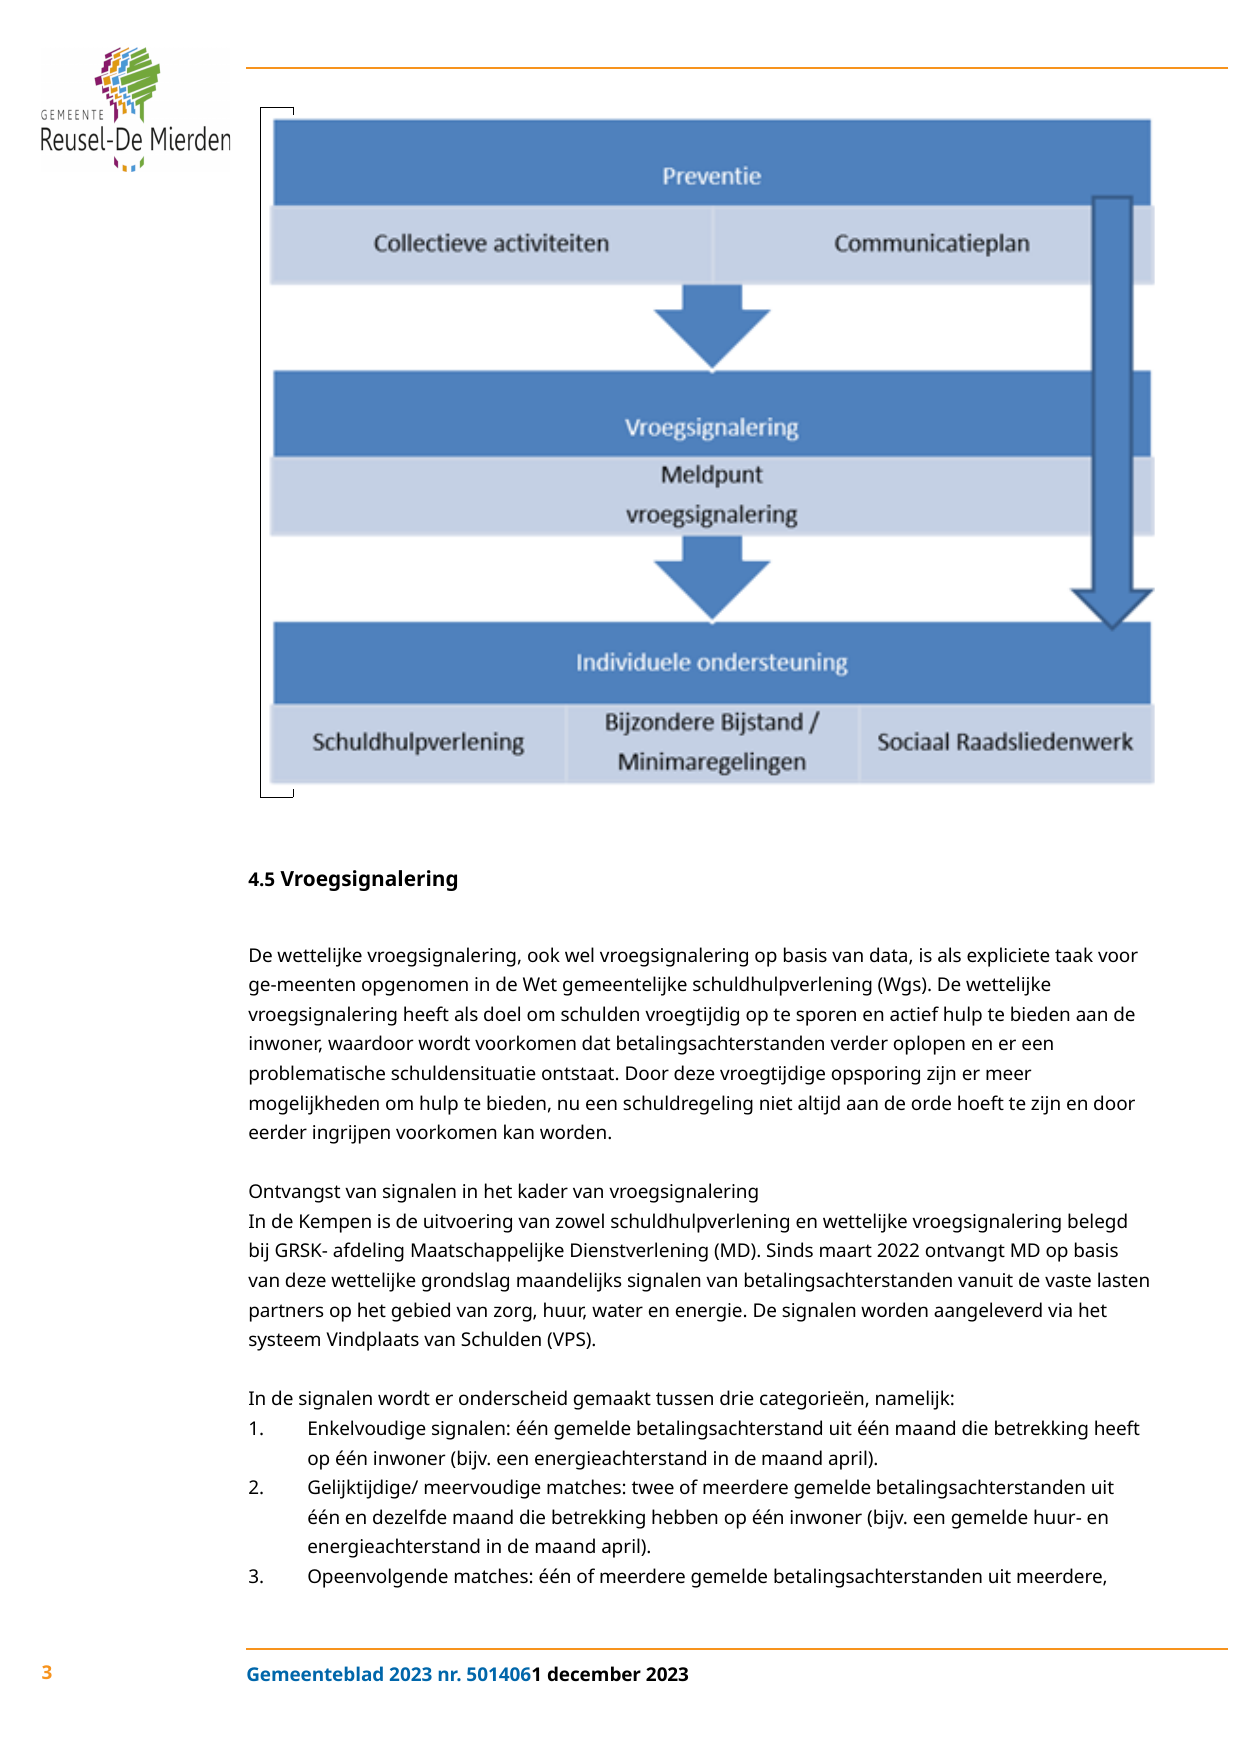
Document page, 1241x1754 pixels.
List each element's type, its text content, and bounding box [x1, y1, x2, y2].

list Gelijktijdige/ meervoudige matches: twee of meerdere gemelde betalingsachterstanden uit één en dezelfde maand die betrekking hebben op één inwoner (bijv. een gemelde huur- en energieachterstand in de maand april). [248, 1474, 1152, 1559]
list Enkelvoudige signalen: één gemelde betalingsachterstand uit één maand die betrekking heeft op één inwoner (bijv. een energieachterstand in de maand april). [248, 1415, 1152, 1471]
text Ontvangst van signalen in het kader van vroegsignalering [248, 1178, 1152, 1204]
text In de Kempen is de uitvoering van zowel schuldhulpverlening en wettelijke vroegsignalering belegd bij GRSK- afdeling Maatschappelijke Dienstverlening (MD). Sinds maart 2022 ontvangt MD op basis van deze wettelijke grondslag maandelijks signalen van betalingsachterstanden vanuit de vaste lasten partners op het gebied van zorg, huur, water en energie. De signalen worden aangeleverd via het systeem Vindplaats van Schulden (VPS). [248, 1208, 1152, 1352]
list Opeenvolgende matches: één of meerdere gemelde betalingsachterstanden uit meerdere, [248, 1563, 1152, 1589]
text 4.5 Vroegsignalering [248, 864, 1152, 893]
picture [268, 115, 1155, 789]
text De wettelijke vroegsignalering, ook wel vroegsignalering op basis van data, is als expliciete taak voor ge-meenten opgenomen in de Wet gemeentelijke schuldhulpverlening (Wgs). De wettelijke vroegsignalering heeft als doel om schulden vroegtijdig op te sporen en actief hulp te bieden aan de inwoner, waardoor wordt voorkomen dat betalingsachterstanden verder oplopen en er een problematische schuldensituatie ontstaat. Door deze vroegtijdige opsporing zijn er meer mogelijkheden om hulp te bieden, nu een schuldregeling niet altijd aan de orde hoeft te zijn en door eerder ingrijpen voorkomen kan worden. [248, 942, 1152, 1145]
picture [41, 47, 231, 172]
text In de signalen wordt er onderscheid gemaakt tussen drie categorieën, namelijk: [248, 1386, 1152, 1411]
